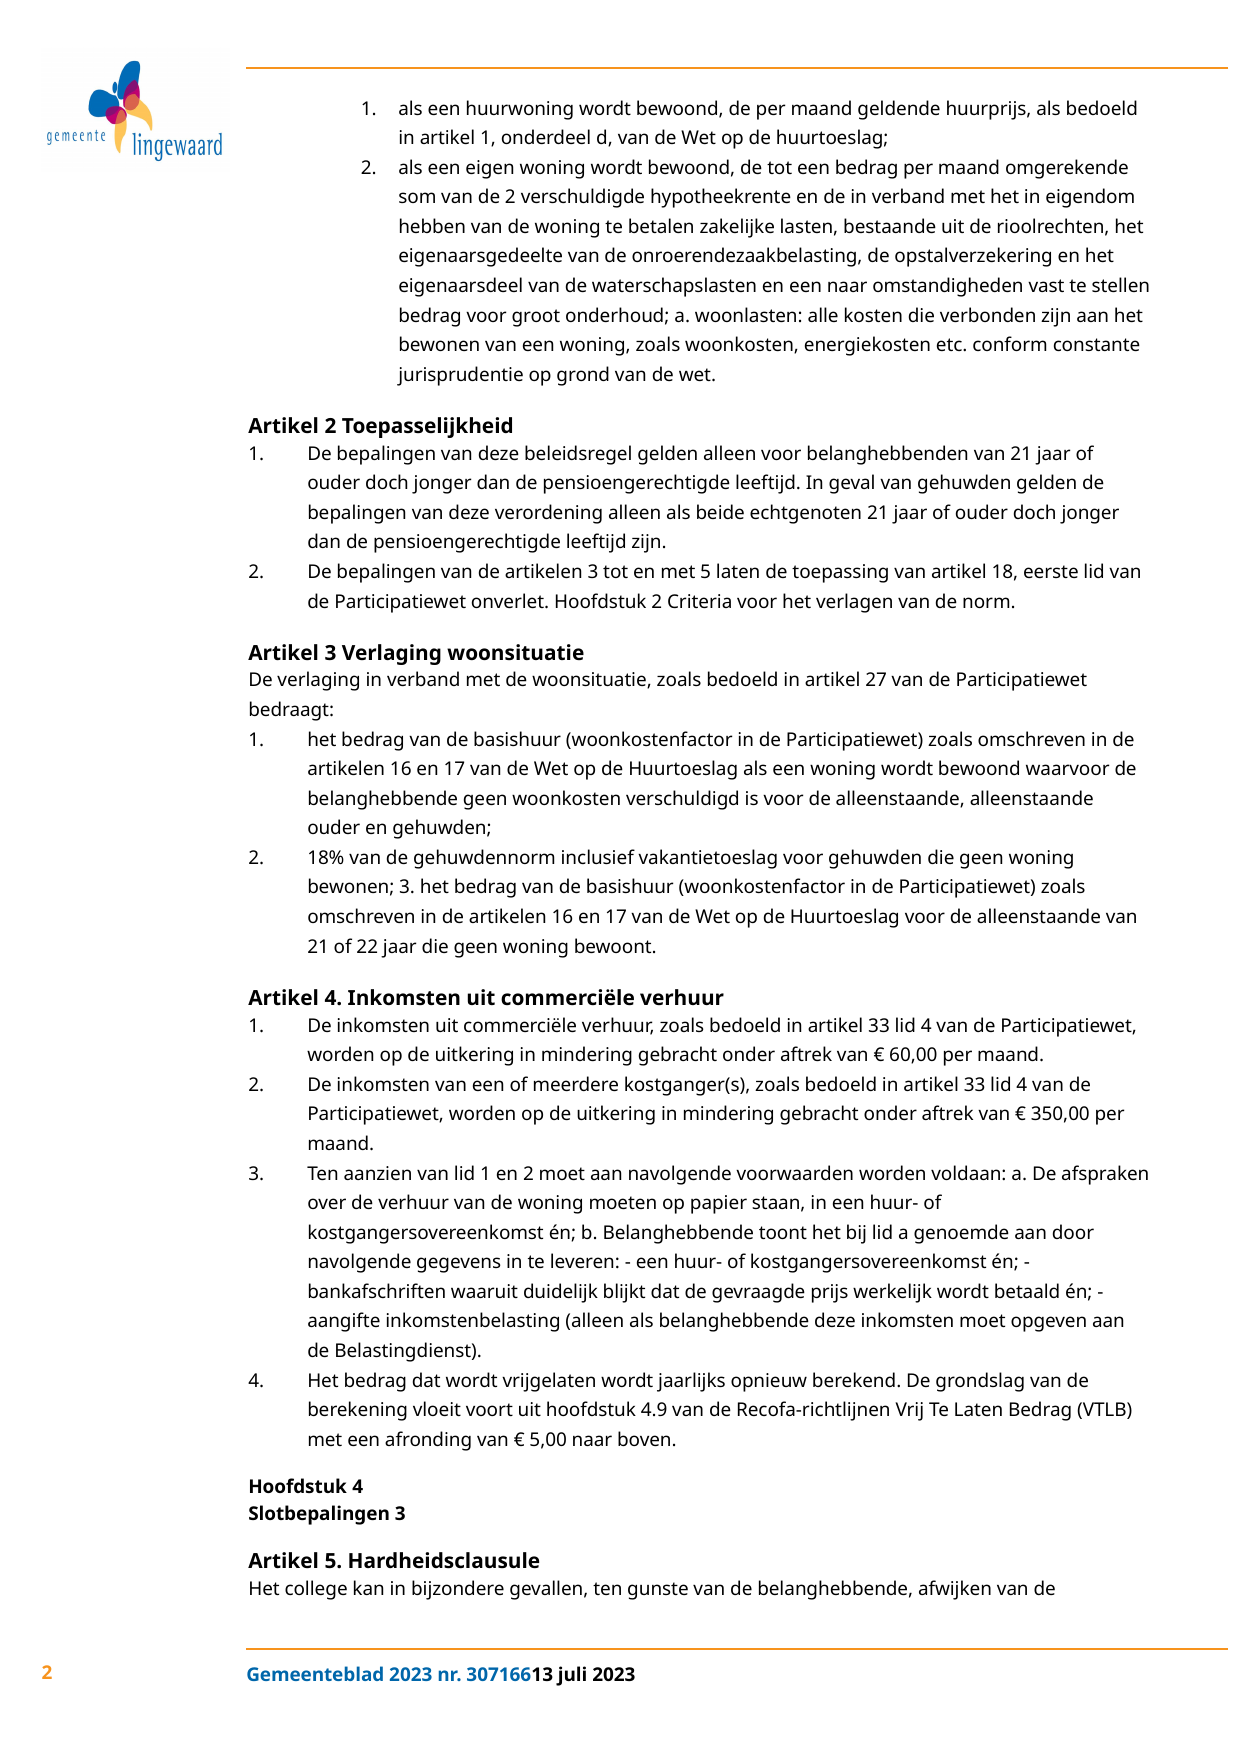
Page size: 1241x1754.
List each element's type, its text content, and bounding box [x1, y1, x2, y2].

list als een eigen woning wordt bewoond, de tot een bedrag per maand omgerekende som van de 2 verschuldigde hypotheekrente en de in verband met het in eigendom hebben van de woning te betalen zakelijke lasten, bestaande uit de rioolrechten, het eigenaarsgedeelte van de onroerendezaakbelasting, de opstalverzekering en het eigenaarsdeel van de waterschapslasten en een naar omstandigheden vast te stellen bedrag voor groot onderhoud; a. woonlasten: alle kosten die verbonden zijn aan het bewonen van een woning, zoals woonkosten, energiekosten etc. conform constante jurisprudentie op grond van de wet. [361, 154, 1152, 387]
list 18% van de gehuwdennorm inclusief vakantietoeslag voor gehuwden die geen woning bewonen; 3. het bedrag van de basishuur (woonkostenfactor in de Participatiewet) zoals omschreven in de artikelen 16 en 17 van de Wet op de Huurtoeslag voor de alleenstaande van 21 of 22 jaar die geen woning bewoont. [248, 844, 1152, 959]
text Artikel 5. Hardheidsclausule [248, 1547, 1152, 1575]
text Artikel 4. Inkomsten uit commerciële verhuur [248, 983, 1152, 1012]
list Ten aanzien van lid 1 en 2 moet aan navolgende voorwaarden worden voldaan: a. De afspraken over de verhuur van de woning moeten op papier staan, in een huur- of kostgangersovereenkomst én; b. Belanghebbende toont het bij lid a genoemde aan door navolgende gegevens in te leveren: - een huur- of kostgangersovereenkomst én; - bankafschriften waaruit duidelijk blijkt dat de gevraagde prijs werkelijk wordt betaald én; - aangifte inkomstenbelasting (alleen als belanghebbende deze inkomsten moet opgeven aan de Belastingdienst). [248, 1160, 1152, 1363]
picture [41, 47, 231, 172]
list Het bedrag dat wordt vrijgelaten wordt jaarlijks opnieuw berekend. De grondslag van de berekening vloeit voort uit hoofdstuk 4.9 van de Recofa-richtlijnen Vrij Te Laten Bedrag (VTLB) met een afronding van € 5,00 naar boven. [248, 1367, 1152, 1452]
text Artikel 2 Toepasselijkheid [248, 411, 1152, 440]
text De verlaging in verband met de woonsituatie, zoals bedoeld in artikel 27 van de Participatiewet bedraagt: [248, 667, 1152, 722]
list De inkomsten van een of meerdere kostganger(s), zoals bedoeld in artikel 33 lid 4 van de Participatiewet, worden op de uitkering in mindering gebracht onder aftrek van € 350,00 per maand. [248, 1071, 1152, 1156]
list De bepalingen van deze beleidsregel gelden alleen voor belanghebbenden van 21 jaar of ouder doch jonger dan de pensioengerechtigde leeftijd. In geval van gehuwden gelden de bepalingen van deze verordening alleen als beide echtgenoten 21 jaar of ouder doch jonger dan de pensioengerechtigde leeftijd zijn. [248, 440, 1152, 554]
text Hoofdstuk 4 [248, 1472, 1152, 1500]
text Artikel 3 Verlaging woonsituatie [248, 638, 1152, 667]
list het bedrag van de basishuur (woonkostenfactor in de Participatiewet) zoals omschreven in de artikelen 16 en 17 van de Wet op de Huurtoeslag als een woning wordt bewoond waarvoor de belanghebbende geen woonkosten verschuldigd is voor de alleenstaande, alleenstaande ouder en gehuwden; [248, 726, 1152, 840]
text Slotbepalingen 3 [248, 1500, 1152, 1526]
list als een huurwoning wordt bewoond, de per maand geldende huurprijs, als bedoeld in artikel 1, onderdeel d, van de Wet op de huurtoeslag; [361, 95, 1152, 150]
list De bepalingen van de artikelen 3 tot en met 5 laten de toepassing van artikel 18, eerste lid van de Participatiewet onverlet. Hoofdstuk 2 Criteria voor het verlagen van de norm. [248, 558, 1152, 613]
text Het college kan in bijzondere gevallen, ten gunste van de belanghebbende, afwijken van de [248, 1575, 1152, 1601]
list De inkomsten uit commerciële verhuur, zoals bedoeld in artikel 33 lid 4 van de Participatiewet, worden op de uitkering in mindering gebracht onder aftrek van € 60,00 per maand. [248, 1012, 1152, 1067]
